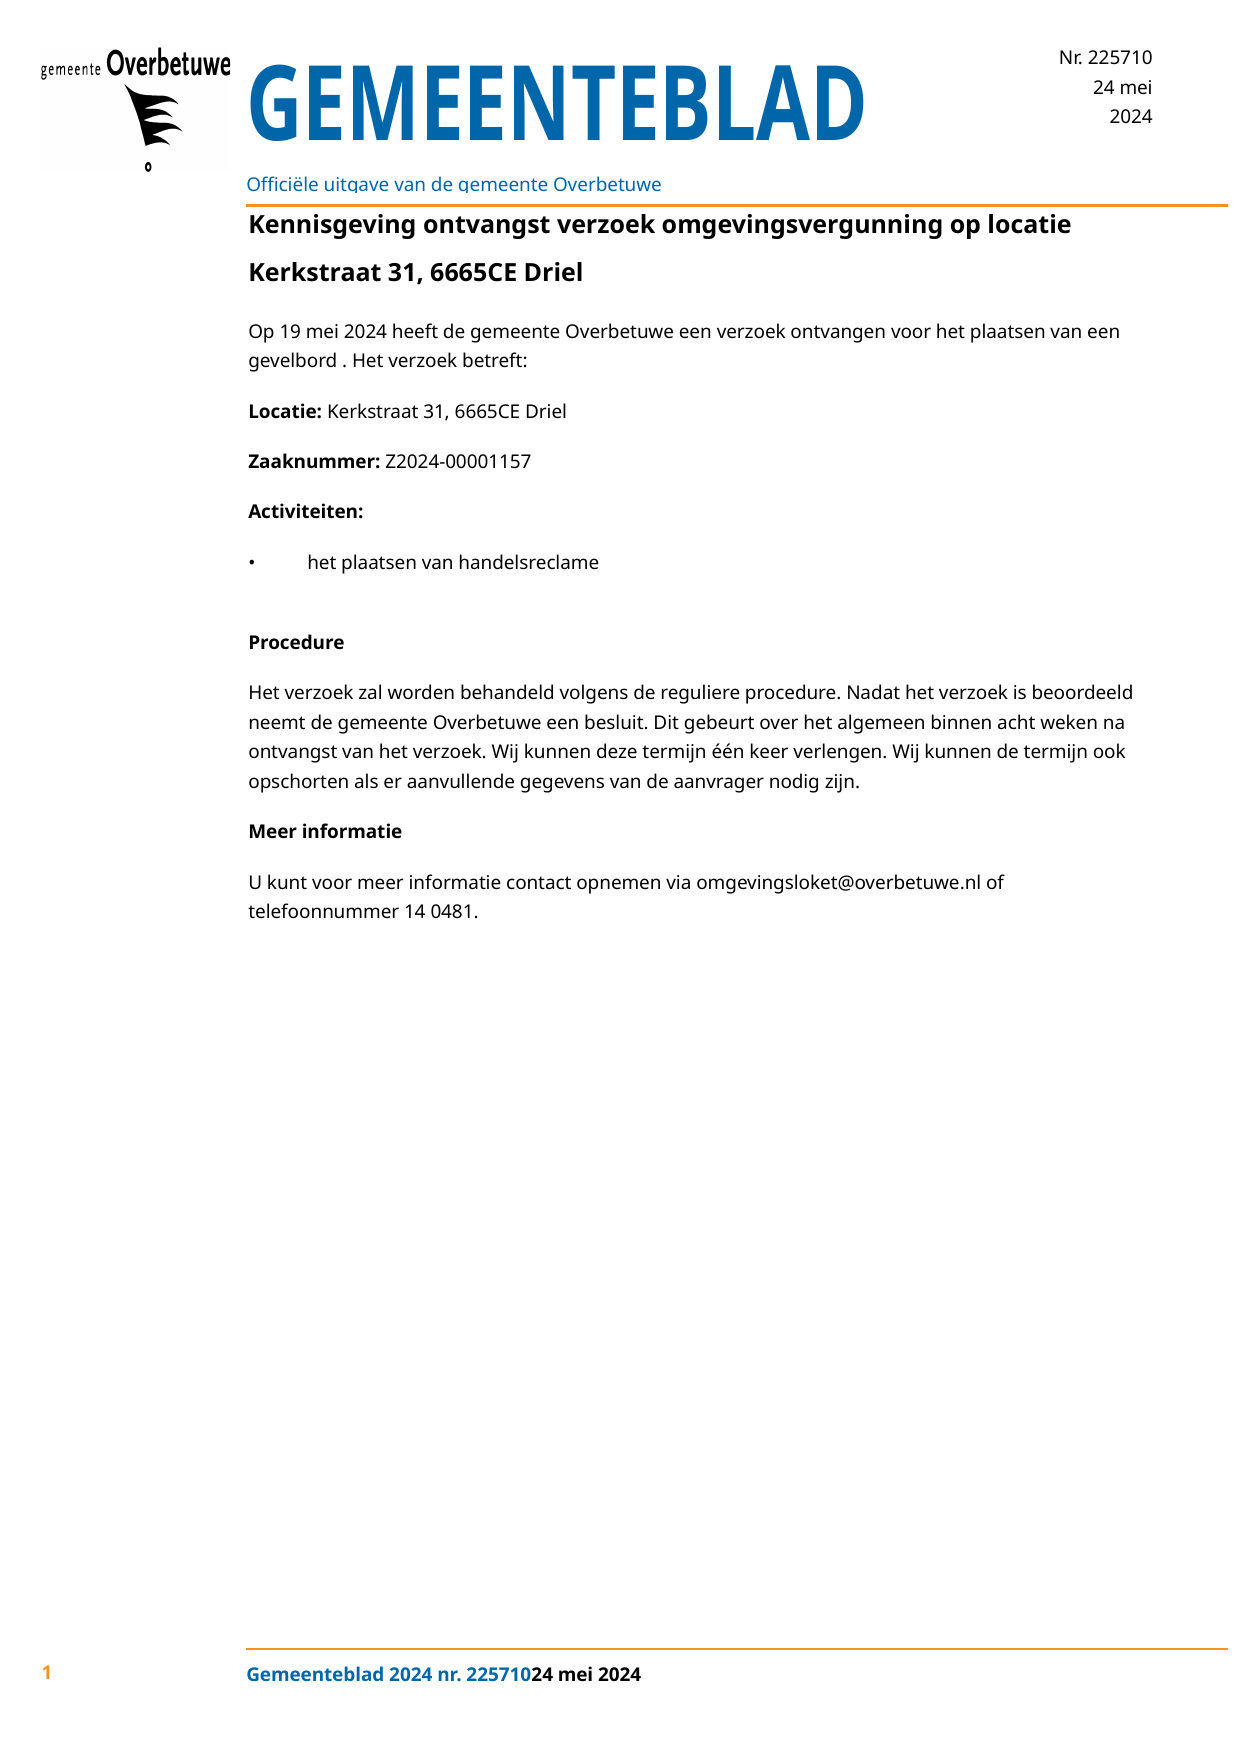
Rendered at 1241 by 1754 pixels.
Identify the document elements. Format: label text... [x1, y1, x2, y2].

text Op 19 mei 2024 heeft de gemeente Overbetuwe een verzoek ontvangen voor het plaatsen van een gevelbord . Het verzoek betreft: [248, 318, 1152, 373]
list het plaatsen van handelsreclame [248, 549, 1152, 575]
text Activiteiten: [248, 499, 1152, 524]
picture [41, 47, 231, 172]
text Locatie: Kerkstraat 31, 6665CE Driel [248, 398, 1152, 424]
text Zaaknummer: Z2024-00001157 [248, 448, 1152, 474]
text U kunt voor meer informatie contact opnemen via omgevingsloket@overbetuwe.nl of telefoonnummer 14 0481. [248, 869, 1152, 924]
text Procedure [248, 629, 1152, 655]
text Het verzoek zal worden behandeld volgens de reguliere procedure. Nadat het verzoek is beoordeeld neemt de gemeente Overbetuwe een besluit. Dit gebeurt over het algemeen binnen acht weken na ontvangst van het verzoek. Wij kunnen deze termijn één keer verlengen. Wij kunnen de termijn ook opschorten als er aanvullende gegevens van de aanvrager nodig zijn. [248, 679, 1152, 794]
text Meer informatie [248, 819, 1152, 844]
text Kennisgeving ontvangst verzoek omgevingsvergunning op locatie Kerkstraat 31, 6665CE Driel [248, 207, 1152, 288]
